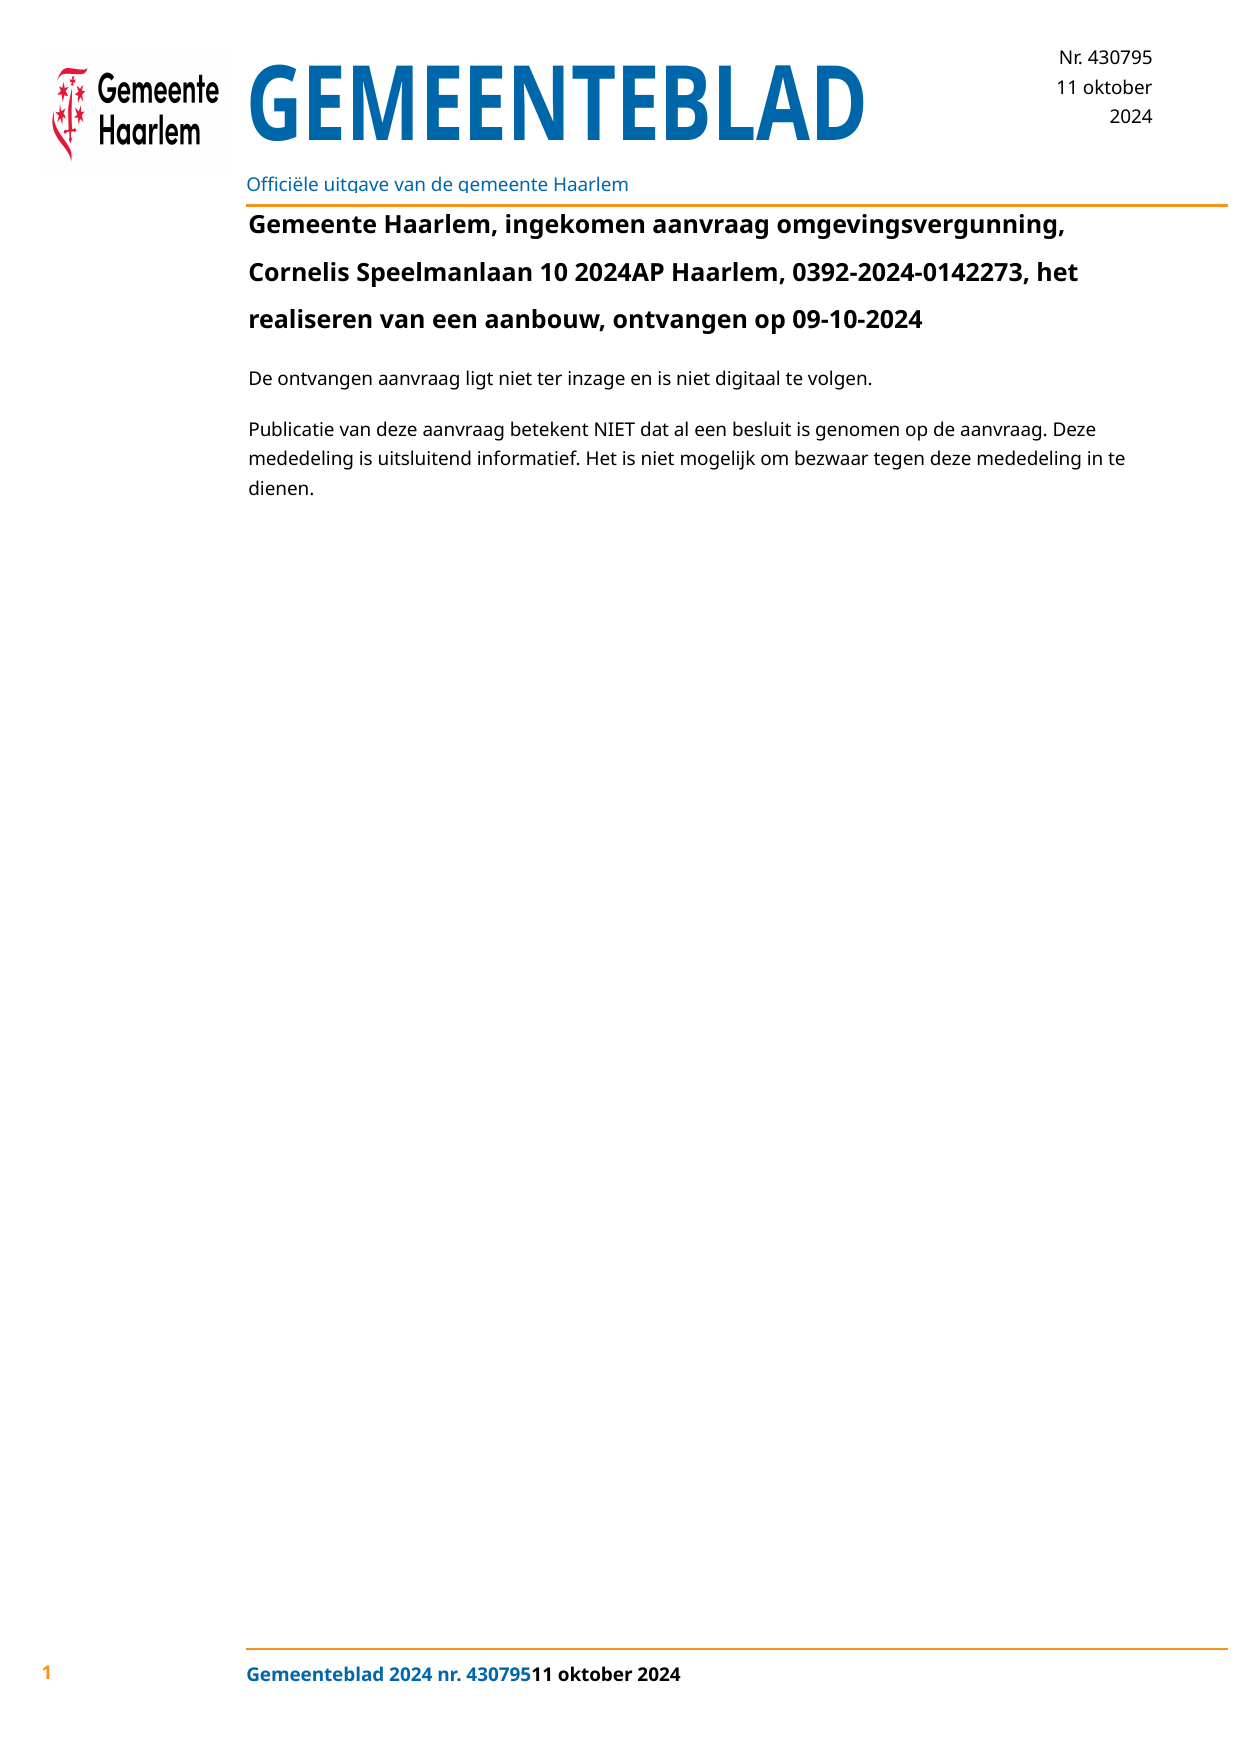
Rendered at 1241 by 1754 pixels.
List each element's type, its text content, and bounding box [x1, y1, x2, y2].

text De ontvangen aanvraag ligt niet ter inzage en is niet digitaal te volgen. [248, 366, 1152, 391]
picture [41, 47, 231, 172]
text Gemeente Haarlem, ingekomen aanvraag omgevingsvergunning, Cornelis Speelmanlaan 10 2024AP Haarlem, 0392-2024-0142273, het realiseren van een aanbouw, ontvangen op 09-10-2024 [248, 207, 1152, 336]
text Publicatie van deze aanvraag betekent NIET dat al een besluit is genomen op de aanvraag. Deze mededeling is uitsluitend informatief. Het is niet mogelijk om bezwaar tegen deze mededeling in te dienen. [248, 416, 1152, 501]
